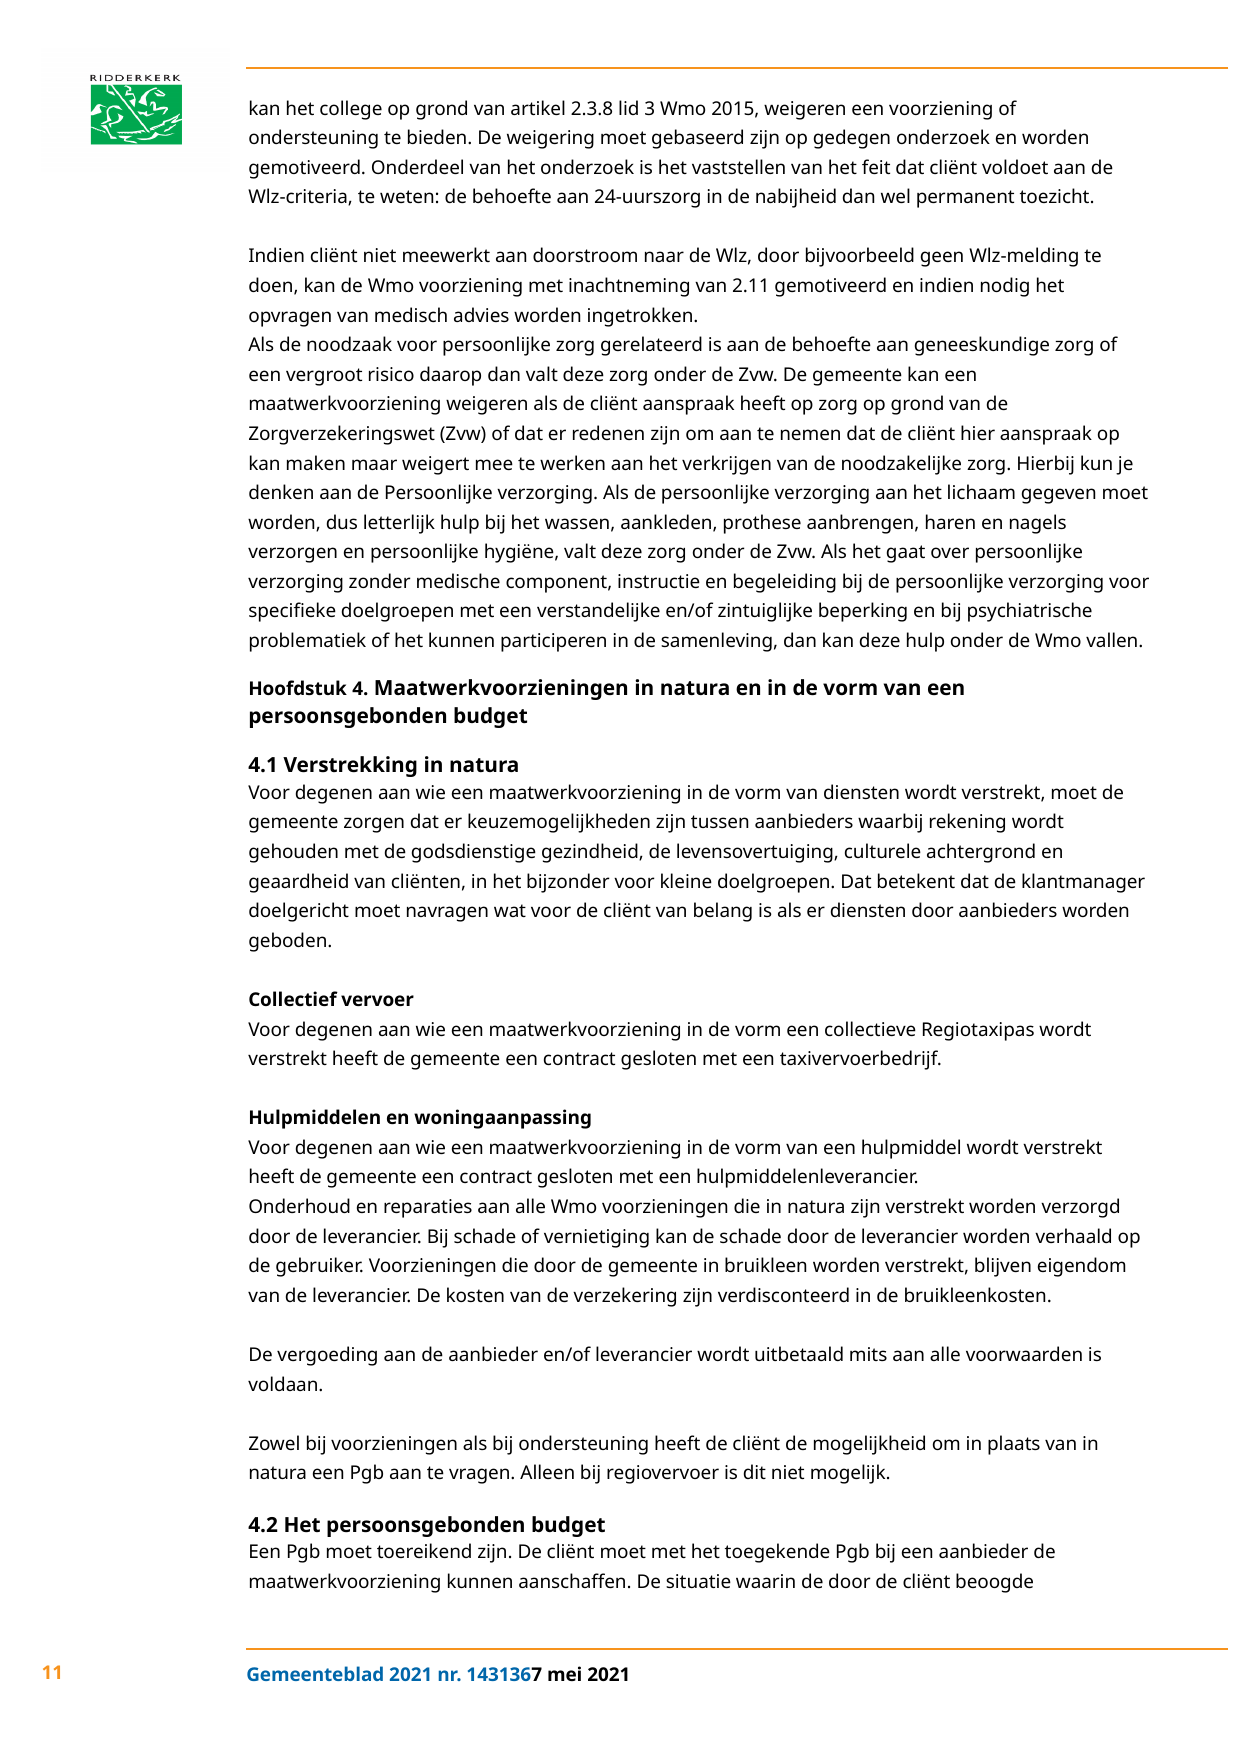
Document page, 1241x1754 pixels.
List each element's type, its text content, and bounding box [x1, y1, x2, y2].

picture [41, 47, 231, 172]
text Collectief vervoer [248, 986, 1152, 1012]
text Hulpmiddelen en woningaanpassing [248, 1104, 1152, 1130]
text Een Pgb moet toereikend zijn. De cliënt moet met het toegekende Pgb bij een aanbieder de maatwerkvoorziening kunnen aanschaffen. De situatie waarin de door de cliënt beoogde [248, 1538, 1152, 1594]
text Indien cliënt niet meewerkt aan doorstroom naar de Wlz, door bijvoorbeeld geen Wlz-melding te doen, kan de Wmo voorziening met inachtneming van 2.11 gemotiveerd en indien nodig het opvragen van medisch advies worden ingetrokken. [248, 243, 1152, 328]
text Onderhoud en reparaties aan alle Wmo voorzieningen die in natura zijn verstrekt worden verzorgd door de leverancier. Bij schade of vernietiging kan de schade door de leverancier worden verhaald op de gebruiker. Voorzieningen die door de gemeente in bruikleen worden verstrekt, blijven eigendom van de leverancier. De kosten van de verzekering zijn verdisconteerd in de bruikleenkosten. [248, 1193, 1152, 1308]
text 4.1 Verstrekking in natura [248, 751, 1152, 779]
text Voor degenen aan wie een maatwerkvoorziening in de vorm een collectieve Regiotaxipas wordt verstrekt heeft de gemeente een contract gesloten met een taxivervoerbedrijf. [248, 1016, 1152, 1071]
text Voor degenen aan wie een maatwerkvoorziening in de vorm van diensten wordt verstrekt, moet de gemeente zorgen dat er keuzemogelijkheden zijn tussen aanbieders waarbij rekening wordt gehouden met de godsdienstige gezindheid, de levensovertuiging, culturele achtergrond en geaardheid van cliënten, in het bijzonder voor kleine doelgroepen. Dat betekent dat de klantmanager doelgericht moet navragen wat voor de cliënt van belang is als er diensten door aanbieders worden geboden. [248, 779, 1152, 953]
text Hoofdstuk 4. Maatwerkvoorzieningen in natura en in de vorm van een persoonsgebonden budget [248, 673, 1152, 730]
text Voor degenen aan wie een maatwerkvoorziening in de vorm van een hulpmiddel wordt verstrekt heeft de gemeente een contract gesloten met een hulpmiddelenleverancier. [248, 1134, 1152, 1189]
text De vergoeding aan de aanbieder en/of leverancier wordt uitbetaald mits aan alle voorwaarden is voldaan. [248, 1341, 1152, 1396]
text Zowel bij voorzieningen als bij ondersteuning heeft de cliënt de mogelijkheid om in plaats van in natura een Pgb aan te vragen. Alleen bij regiovervoer is dit niet mogelijk. [248, 1430, 1152, 1485]
text 4.2 Het persoonsgebonden budget [248, 1510, 1152, 1538]
text Als de noodzaak voor persoonlijke zorg gerelateerd is aan de behoefte aan geneeskundige zorg of een vergroot risico daarop dan valt deze zorg onder de Zvw. De gemeente kan een maatwerkvoorziening weigeren als de cliënt aanspraak heeft op zorg op grond van de Zorgverzekeringswet (Zvw) of dat er redenen zijn om aan te nemen dat de cliënt hier aanspraak op kan maken maar weigert mee te werken aan het verkrijgen van de noodzakelijke zorg. Hierbij kun je denken aan de Persoonlijke verzorging. Als de persoonlijke verzorging aan het lichaam gegeven moet worden, dus letterlijk hulp bij het wassen, aankleden, prothese aanbrengen, haren en nagels verzorgen en persoonlijke hygiëne, valt deze zorg onder de Zvw. Als het gaat over persoonlijke verzorging zonder medische component, instructie en begeleiding bij de persoonlijke verzorging voor specifieke doelgroepen met een verstandelijke en/of zintuiglijke beperking en bij psychiatrische problematiek of het kunnen participeren in de samenleving, dan kan deze hulp onder de Wmo vallen. [248, 331, 1152, 653]
text kan het college op grond van artikel 2.3.8 lid 3 Wmo 2015, weigeren een voorziening of ondersteuning te bieden. De weigering moet gebaseerd zijn op gedegen onderzoek en worden gemotiveerd. Onderdeel van het onderzoek is het vaststellen van het feit dat cliënt voldoet aan de Wlz-criteria, te weten: de behoefte aan 24-uurszorg in de nabijheid dan wel permanent toezicht. [248, 95, 1152, 209]
